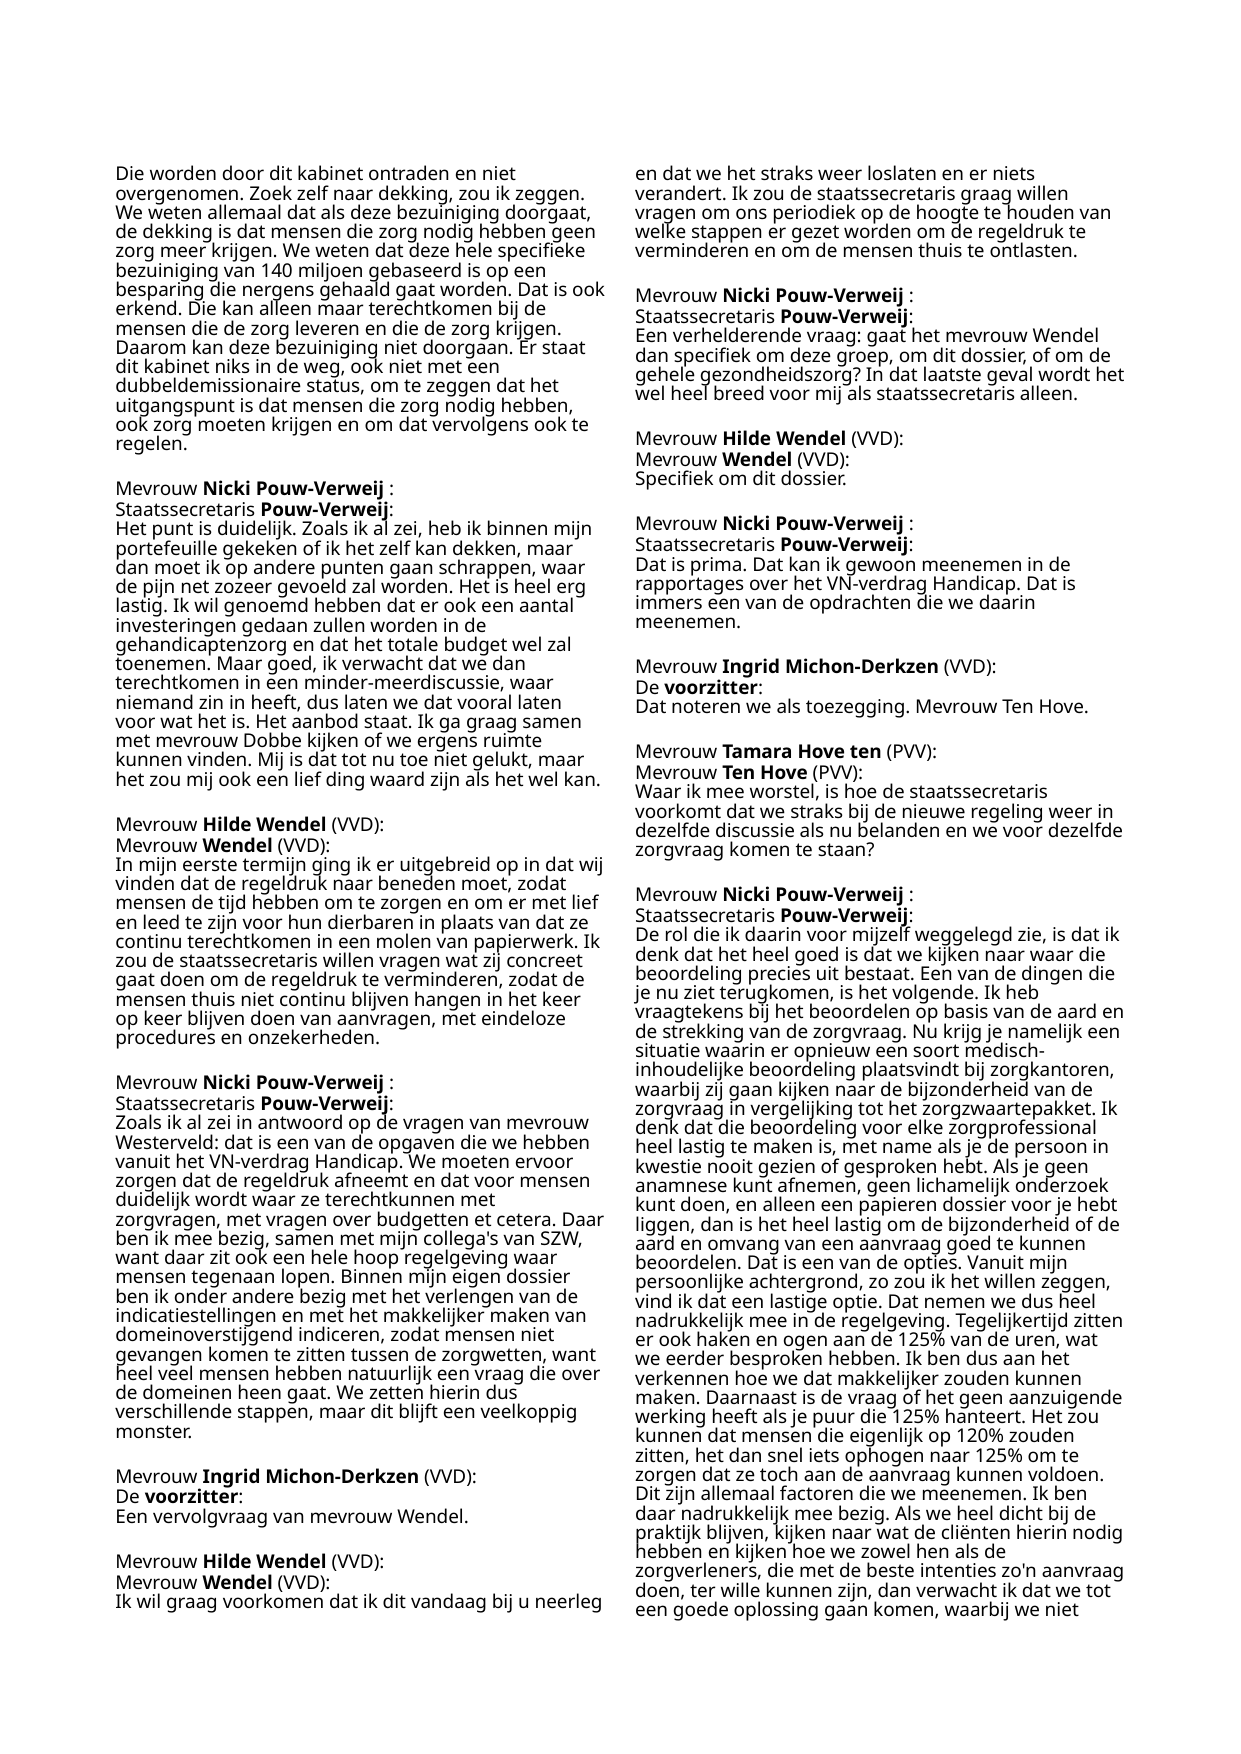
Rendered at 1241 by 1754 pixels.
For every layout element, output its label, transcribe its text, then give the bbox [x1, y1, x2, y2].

text Staatssecretaris Pouw-Verweij: [635, 308, 1125, 327]
text Mevrouw Wendel (VVD): [115, 1574, 605, 1593]
text De rol die ik daarin voor mijzelf weggelegd zie, is dat ik denk dat het heel goed is dat we kijken naar waar die beoordeling precies uit bestaat. Een van de dingen die je nu ziet terugkomen, is het volgende. Ik heb vraagtekens bij het beoordelen op basis van de aard en de strekking van de zorgvraag. Nu krijg je namelijk een situatie waarin er opnieuw een soort medisch-inhoudelijke beoordeling plaatsvindt bij zorgkantoren, waarbij zij gaan kijken naar de bijzonderheid van de zorgvraag in vergelijking tot het zorgzwaartepakket. Ik denk dat die beoordeling voor elke zorgprofessional heel lastig te maken is, met name als je de persoon in kwestie nooit gezien of gesproken hebt. Als je geen anamnese kunt afnemen, geen lichamelijk onderzoek kunt doen, en alleen een papieren dossier voor je hebt liggen, dan is het heel lastig om de bijzonderheid of de aard en omvang van een aanvraag goed te kunnen beoordelen. Dat is een van de opties. Vanuit mijn persoonlijke achtergrond, zo zou ik het willen zeggen, vind ik dat een lastige optie. Dat nemen we dus heel nadrukkelijk mee in de regelgeving. Tegelijkertijd zitten er ook haken en ogen aan de 125% van de uren, wat we eerder besproken hebben. Ik ben dus aan het verkennen hoe we dat makkelijker zouden kunnen maken. Daarnaast is de vraag of het geen aanzuigende werking heeft als je puur die 125% hanteert. Het zou kunnen dat mensen die eigenlijk op 120% zouden zitten, het dan snel iets ophogen naar 125% om te zorgen dat ze toch aan de aanvraag kunnen voldoen. Dit zijn allemaal factoren die we meenemen. Ik ben daar nadrukkelijk mee bezig. Als we heel dicht bij de praktijk blijven, kijken naar wat de cliënten hierin nodig hebben en kijken hoe we zowel hen als de zorgverleners, die met de beste intenties zo'n aanvraag doen, ter wille kunnen zijn, dan verwacht ik dat we tot een goede oplossing gaan komen, waarbij we niet [635, 926, 1125, 1620]
text Een verhelderende vraag: gaat het mevrouw Wendel dan specifiek om deze groep, om dit dossier, of om de gehele gezondheidszorg? In dat laatste geval wordt het wel heel breed voor mij als staatssecretaris alleen. [635, 327, 1125, 404]
text In mijn eerste termijn ging ik er uitgebreid op in dat wij vinden dat de regeldruk naar beneden moet, zodat mensen de tijd hebben om te zorgen en om er met lief en leed te zijn voor hun dierbaren in plaats van dat ze continu terechtkomen in een molen van papierwerk. Ik zou de staatssecretaris willen vragen wat zij concreet gaat doen om de regeldruk te verminderen, zodat de mensen thuis niet continu blijven hangen in het keer op keer blijven doen van aanvragen, met eindeloze procedures en onzekerheden. [115, 856, 605, 1048]
text Mevrouw Ten Hove (PVV): [635, 764, 1125, 783]
text Dat noteren we als toezegging. Mevrouw Ten Hove. [635, 698, 1125, 718]
text Mevrouw Nicki Pouw-Verweij : [635, 511, 1125, 536]
text Zoals ik al zei in antwoord op de vragen van mevrouw Westerveld: dat is een van de opgaven die we hebben vanuit het VN-verdrag Handicap. We moeten ervoor zorgen dat de regeldruk afneemt en dat voor mensen duidelijk wordt waar ze terechtkunnen met zorgvragen, met vragen over budgetten et cetera. Daar ben ik mee bezig, samen met mijn collega's van SZW, want daar zit ook een hele hoop regelgeving waar mensen tegenaan lopen. Binnen mijn eigen dossier ben ik onder andere bezig met het verlengen van de indicatiestellingen en met het makkelijker maken van domeinoverstijgend indiceren, zodat mensen niet gevangen komen te zitten tussen de zorgwetten, want heel veel mensen hebben natuurlijk een vraag die over de domeinen heen gaat. We zetten hierin dus verschillende stappen, maar dit blijft een veelkoppig monster. [115, 1114, 605, 1442]
text Specifiek om dit dossier. [635, 470, 1125, 490]
text Mevrouw Nicki Pouw-Verweij : [635, 282, 1125, 308]
text Mevrouw Nicki Pouw-Verweij : [635, 881, 1125, 907]
text Staatssecretaris Pouw-Verweij: [635, 536, 1125, 556]
text Het punt is duidelijk. Zoals ik al zei, heb ik binnen mijn portefeuille gekeken of ik het zelf kan dekken, maar dan moet ik op andere punten gaan schrappen, waar de pijn net zozeer gevoeld zal worden. Het is heel erg lastig. Ik wil genoemd hebben dat er ook een aantal investeringen gedaan zullen worden in de gehandicaptenzorg en dat het totale budget wel zal toenemen. Maar goed, ik verwacht dat we dan terechtkomen in een minder-meerdiscussie, waar niemand zin in heeft, dus laten we dat vooral laten voor wat het is. Het aanbod staat. Ik ga graag samen met mevrouw Dobbe kijken of we ergens ruimte kunnen vinden. Mij is dat tot nu toe niet gelukt, maar het zou mij ook een lief ding waard zijn als het wel kan. [115, 520, 605, 790]
text Staatssecretaris Pouw-Verweij: [115, 1095, 605, 1114]
text Mevrouw Nicki Pouw-Verweij : [115, 475, 605, 501]
text De voorzitter: [115, 1488, 605, 1508]
text Staatssecretaris Pouw-Verweij: [635, 907, 1125, 926]
text Mevrouw Nicki Pouw-Verweij : [115, 1069, 605, 1095]
text Mevrouw Hilde Wendel (VVD): [635, 425, 1125, 451]
text Mevrouw Wendel (VVD): [115, 837, 605, 856]
text Mevrouw Hilde Wendel (VVD): [115, 1548, 605, 1574]
text Ik wil graag voorkomen dat ik dit vandaag bij u neerleg [115, 1593, 605, 1612]
text Mevrouw Wendel (VVD): [635, 451, 1125, 470]
text Die worden door dit kabinet ontraden en niet overgenomen. Zoek zelf naar dekking, zou ik zeggen. We weten allemaal dat als deze bezuiniging doorgaat, de dekking is dat mensen die zorg nodig hebben geen zorg meer krijgen. We weten dat deze hele specifieke bezuiniging van 140 miljoen gebaseerd is op een besparing die nergens gehaald gaat worden. Dat is ook erkend. Die kan alleen maar terechtkomen bij de mensen die de zorg leveren en die de zorg krijgen. Daarom kan deze bezuiniging niet doorgaan. Er staat dit kabinet niks in de weg, ook niet met een dubbeldemissionaire status, om te zeggen dat het uitgangspunt is dat mensen die zorg nodig hebben, ook zorg moeten krijgen en om dat vervolgens ook te regelen. [115, 165, 605, 454]
text De voorzitter: [635, 679, 1125, 698]
text Mevrouw Ingrid Michon-Derkzen (VVD): [115, 1463, 605, 1488]
text Mevrouw Tamara Hove ten (PVV): [635, 738, 1125, 764]
text Mevrouw Ingrid Michon-Derkzen (VVD): [635, 653, 1125, 679]
text Mevrouw Hilde Wendel (VVD): [115, 811, 605, 837]
text Waar ik mee worstel, is hoe de staatssecretaris voorkomt dat we straks bij de nieuwe regeling weer in dezelfde discussie als nu belanden en we voor dezelfde zorgvraag komen te staan? [635, 783, 1125, 861]
text Dat is prima. Dat kan ik gewoon meenemen in de rapportages over het VN-verdrag Handicap. Dat is immers een van de opdrachten die we daarin meenemen. [635, 556, 1125, 633]
text en dat we het straks weer loslaten en er niets verandert. Ik zou de staatssecretaris graag willen vragen om ons periodiek op de hoogte te houden van welke stappen er gezet worden om de regeldruk te verminderen en om de mensen thuis te ontlasten. [635, 165, 1125, 262]
text Een vervolgvraag van mevrouw Wendel. [115, 1508, 605, 1527]
text Staatssecretaris Pouw-Verweij: [115, 501, 605, 520]
